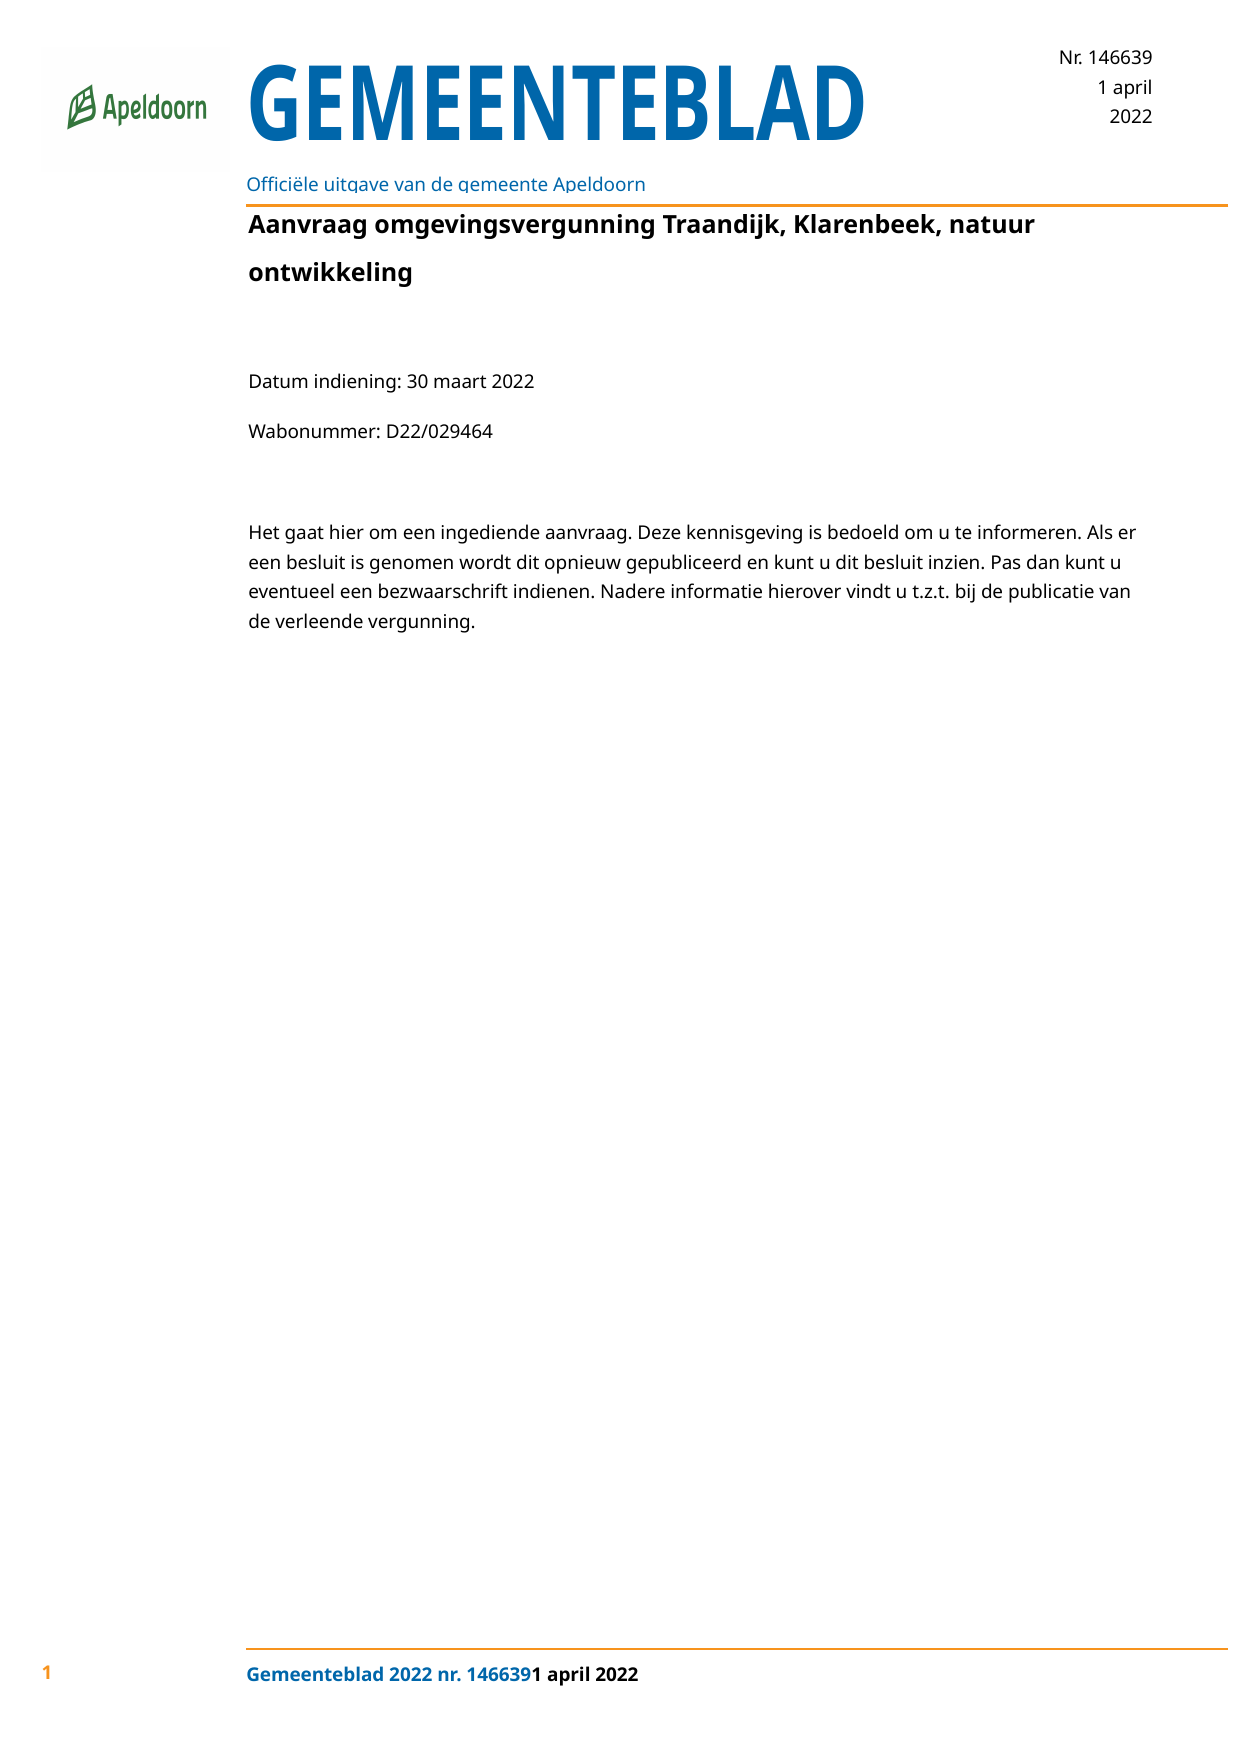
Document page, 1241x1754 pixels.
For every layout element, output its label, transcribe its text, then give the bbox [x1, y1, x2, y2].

text Het gaat hier om een ingediende aanvraag. Deze kennisgeving is bedoeld om u te informeren. Als er een besluit is genomen wordt dit opnieuw gepubliceerd en kunt u dit besluit inzien. Pas dan kunt u eventueel een bezwaarschrift indienen. Nadere informatie hierover vindt u t.z.t. bij de publicatie van de verleende vergunning. [248, 519, 1152, 634]
picture [41, 47, 231, 172]
text Aanvraag omgevingsvergunning Traandijk, Klarenbeek, natuur ontwikkeling [248, 207, 1152, 288]
text Wabonummer: D22/029464 [248, 419, 1152, 444]
text Datum indiening: 30 maart 2022 [248, 368, 1152, 394]
